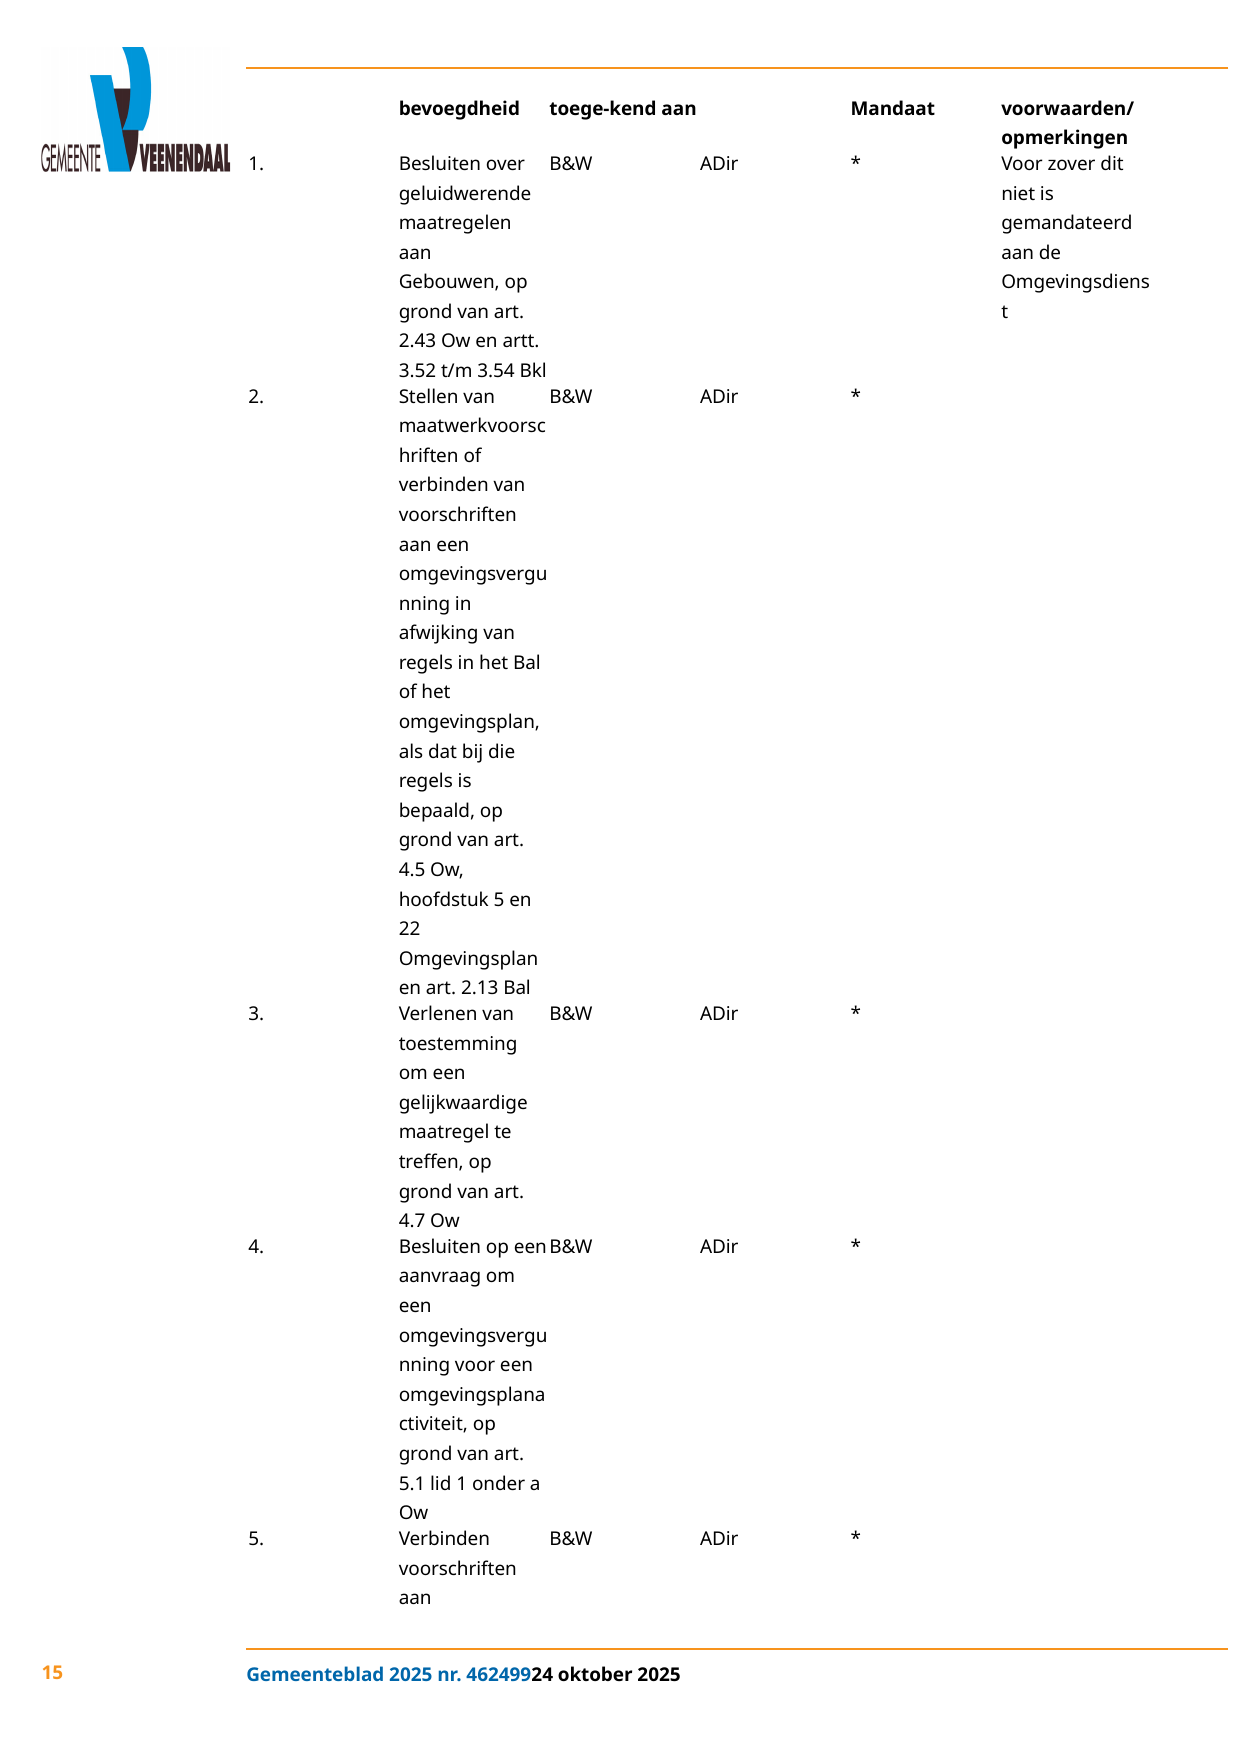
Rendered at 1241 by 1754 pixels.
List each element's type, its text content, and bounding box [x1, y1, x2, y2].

table_cell ADir [700, 1000, 850, 1233]
table_cell Verbinden voorschriften aan [399, 1525, 549, 1610]
table_cell [248, 383, 398, 1000]
table_cell * [850, 383, 1001, 1000]
table_cell [1001, 383, 1152, 1000]
table_cell * [850, 150, 1001, 383]
table_cell [248, 150, 398, 383]
table_cell * [850, 1000, 1001, 1233]
table_header Mandaat [850, 95, 1001, 150]
table_cell [1001, 1233, 1152, 1525]
table_cell Stellen van maatwerkvoorschriften of verbinden van voorschriften aan een omgevingsvergunning in afwijking van regels in het Bal of het omgevingsplan, als dat bij die regels is bepaald, op grond van art. 4.5 Ow, hoofdstuk 5 en 22 Omgevingsplan en art. 2.13 Bal [399, 383, 549, 1000]
table_header [700, 95, 850, 150]
table_cell ADir [700, 1525, 850, 1610]
table_cell * [850, 1525, 1001, 1610]
table_cell ADir [700, 1233, 850, 1525]
table_cell * [850, 1233, 1001, 1525]
table_cell [248, 1525, 398, 1610]
table_header bevoegdheid [399, 95, 549, 150]
table_cell Verlenen van toestemming om een gelijkwaardige maatregel te treffen, op grond van art. 4.7 Ow [399, 1000, 549, 1233]
table_cell B&W [549, 1525, 700, 1610]
table_cell Besluiten op een aanvraag om een omgevingsvergunning voor een omgevingsplanactiviteit, op grond van art. 5.1 lid 1 onder a Ow [399, 1233, 549, 1525]
table_cell [248, 1000, 398, 1233]
table_cell B&W [549, 1233, 700, 1525]
table_cell [1001, 1525, 1152, 1610]
table_cell Besluiten over geluidwerende maatregelen aan Gebouwen, op grond van art. 2.43 Ow en artt. 3.52 t/m 3.54 Bkl [399, 150, 549, 383]
table_cell [248, 1233, 398, 1525]
table_header voorwaarden/ opmerkingen [1001, 95, 1152, 150]
table_cell B&W [549, 383, 700, 1000]
table_cell B&W [549, 150, 700, 383]
table_cell ADir [700, 383, 850, 1000]
table_cell [1001, 1000, 1152, 1233]
table_cell Voor zover dit niet is gemandateerd aan de Omgevingsdienst [1001, 150, 1152, 383]
table_cell B&W [549, 1000, 700, 1233]
table_header toege-kend aan [549, 95, 700, 150]
picture [123, 47, 231, 172]
table_cell ADir [700, 150, 850, 383]
table_header [248, 95, 398, 150]
picture [41, 47, 130, 172]
